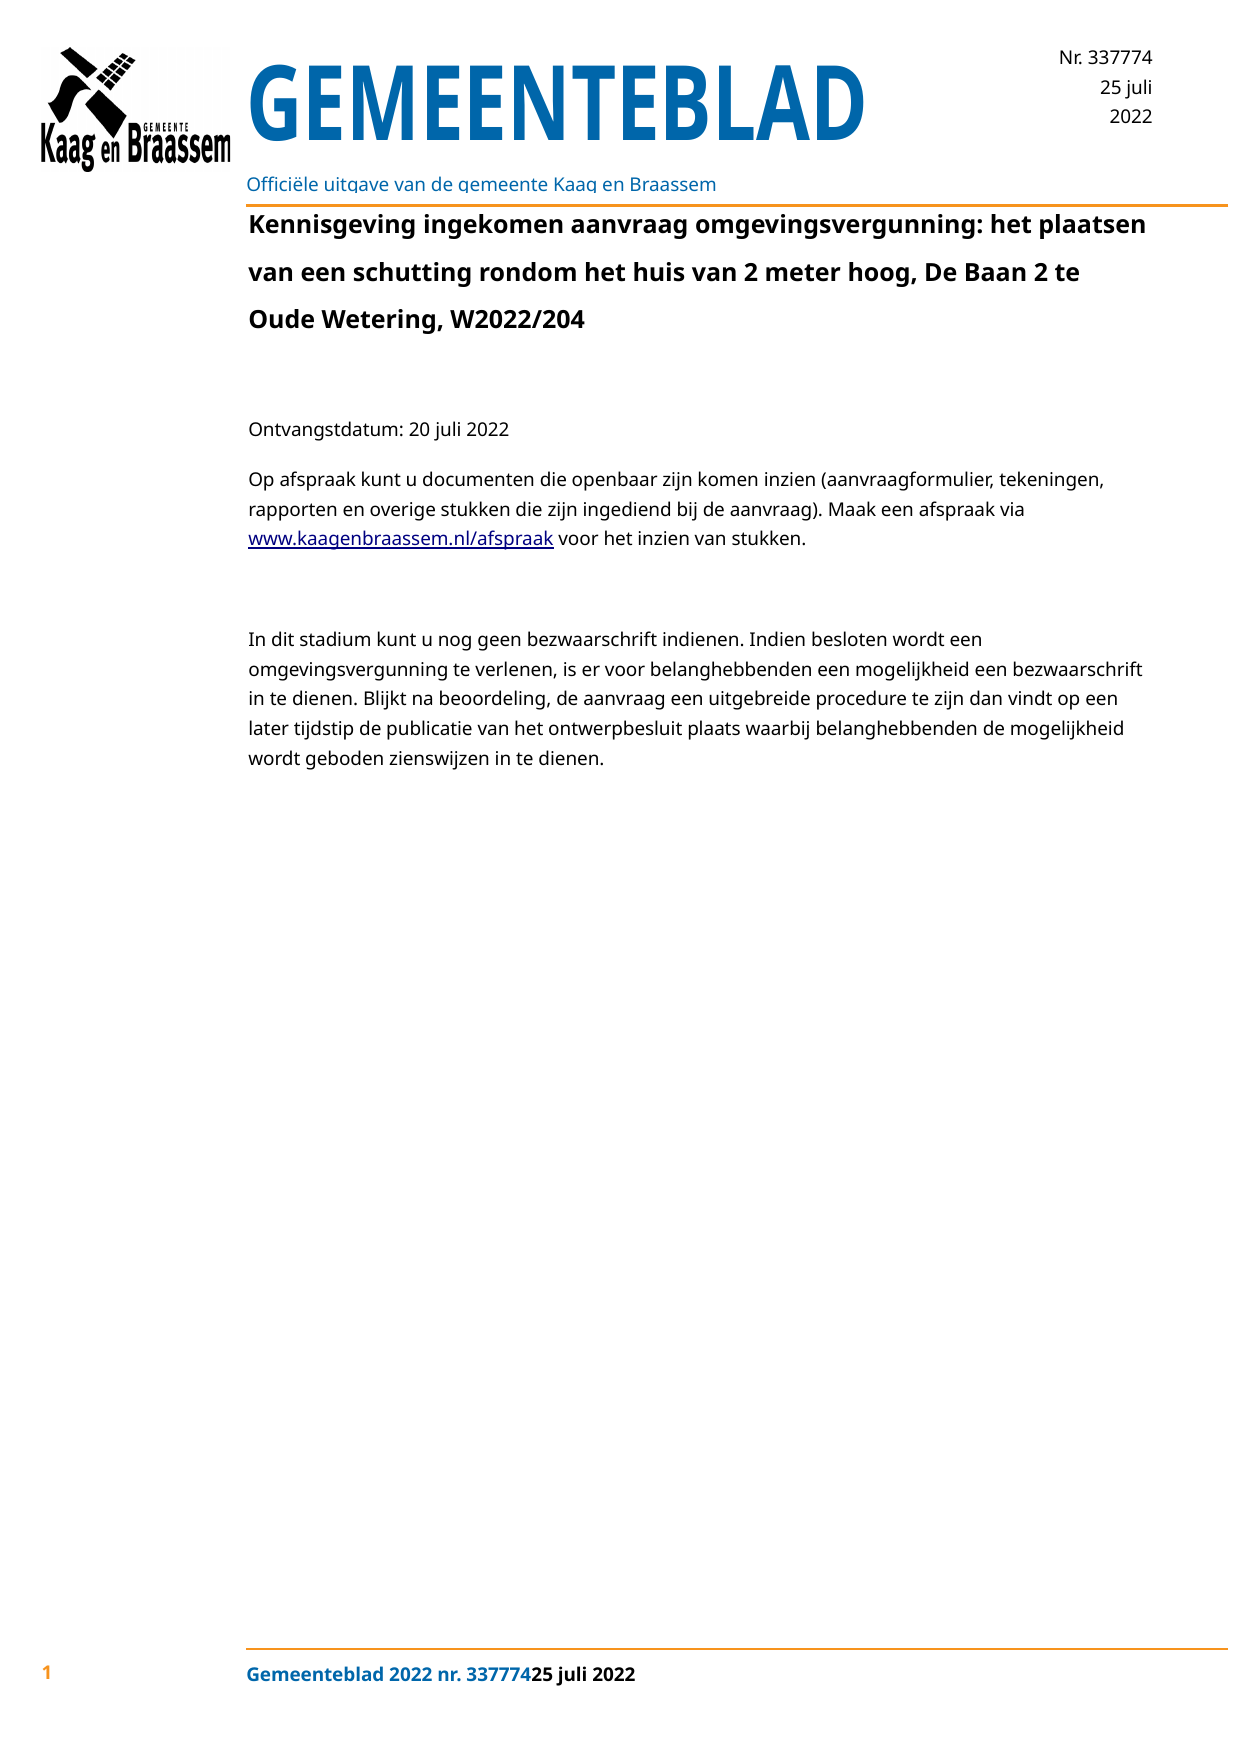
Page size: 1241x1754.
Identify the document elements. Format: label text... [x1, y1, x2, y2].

text Ontvangstdatum: 20 juli 2022 [248, 416, 1152, 442]
text Op afspraak kunt u documenten die openbaar zijn komen inzien (aanvraagformulier, tekeningen, rapporten en overige stukken die zijn ingediend bij de aanvraag). Maak een afspraak via www.kaagenbraassem.nl/afspraak voor het inzien van stukken. [248, 466, 1152, 551]
text In dit stadium kunt u nog geen bezwaarschrift indienen. Indien besloten wordt een omgevingsvergunning te verlenen, is er voor belanghebbenden een mogelijkheid een bezwaarschrift in te dienen. Blijkt na beoordeling, de aanvraag een uitgebreide procedure te zijn dan vindt op een later tijdstip de publicatie van het ontwerpbesluit plaats waarbij belanghebbenden de mogelijkheid wordt geboden zienswijzen in te dienen. [248, 626, 1152, 770]
picture [41, 47, 231, 172]
text Kennisgeving ingekomen aanvraag omgevingsvergunning: het plaatsen van een schutting rondom het huis van 2 meter hoog, De Baan 2 te Oude Wetering, W2022/204 [248, 207, 1152, 336]
